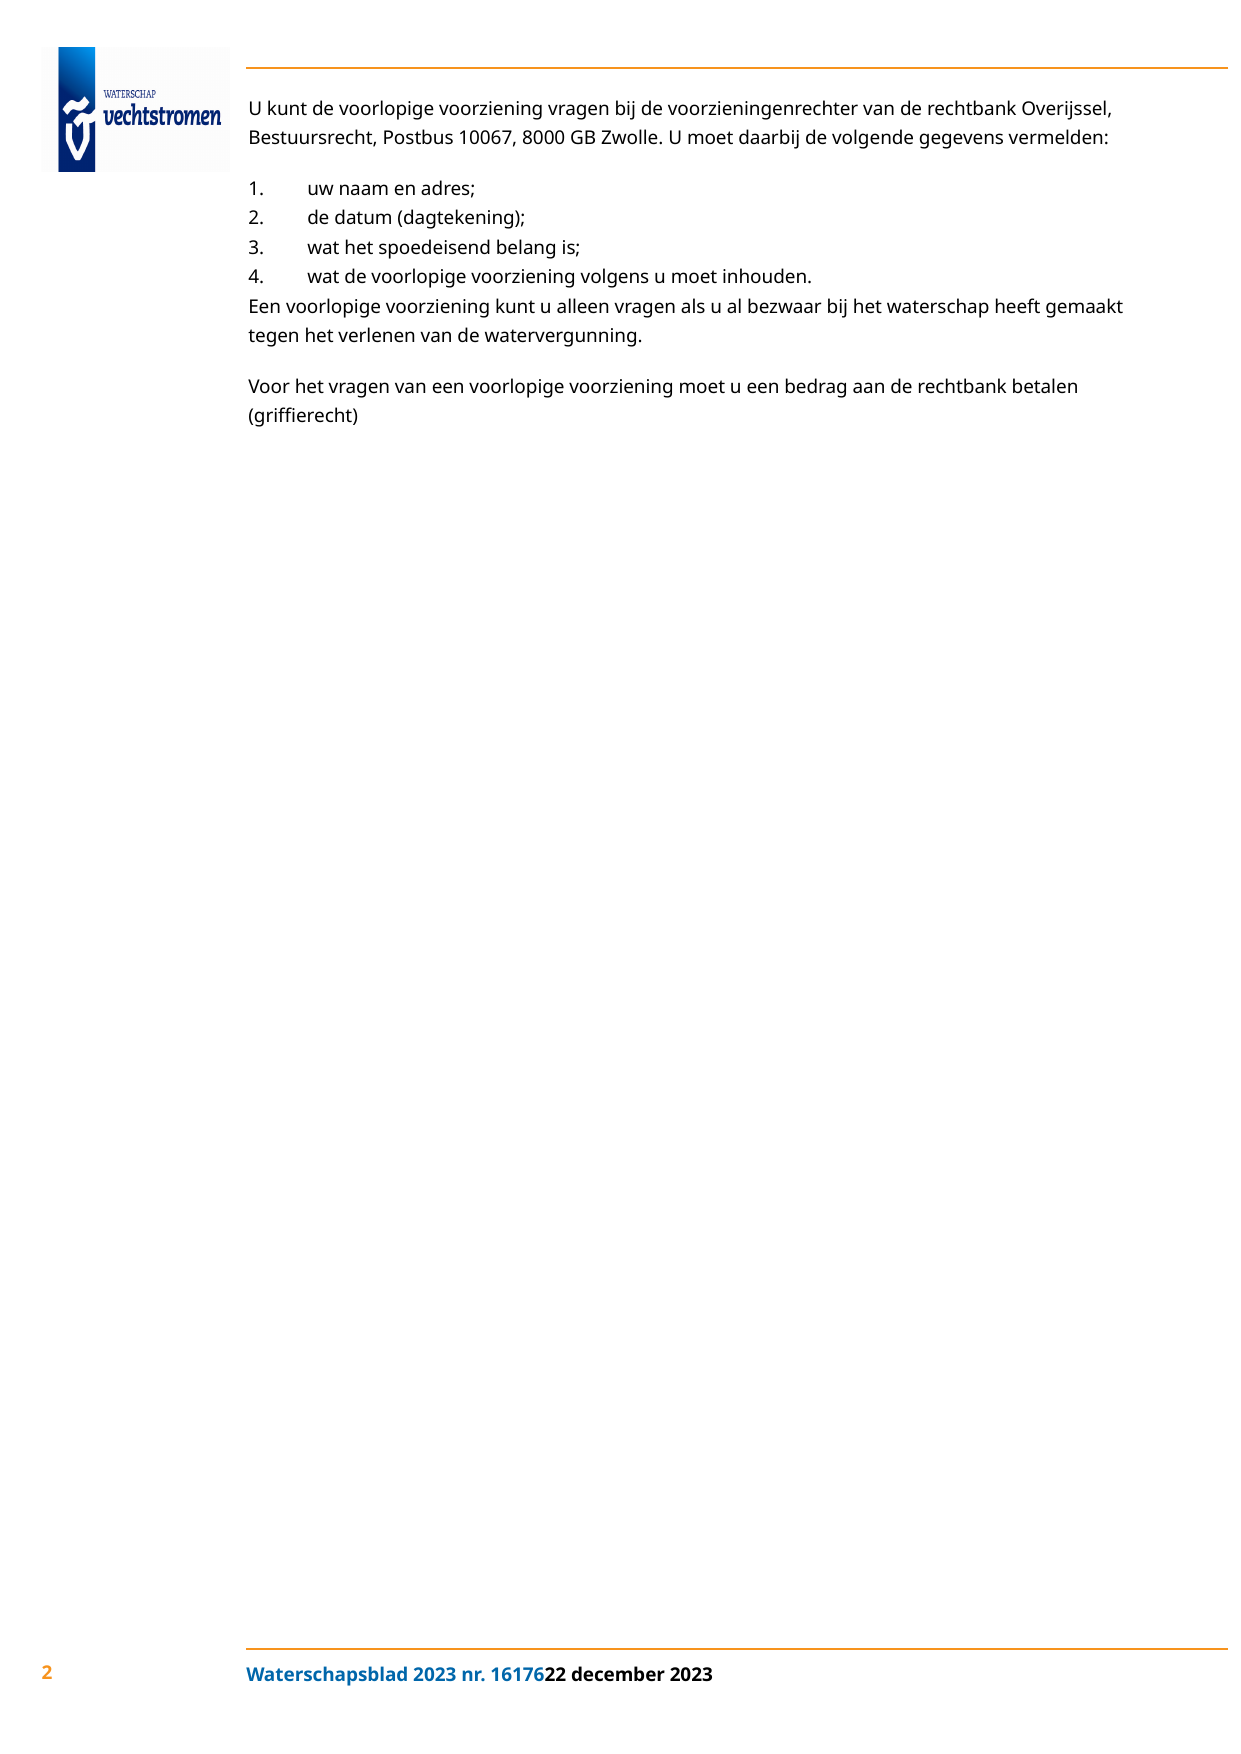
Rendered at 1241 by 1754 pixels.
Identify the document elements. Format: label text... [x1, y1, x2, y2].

list uw naam en adres; [248, 175, 1152, 201]
list wat de voorlopige voorziening volgens u moet inhouden. [248, 263, 1152, 289]
text Voor het vragen van een voorlopige voorziening moet u een bedrag aan de rechtbank betalen (griffierecht) [248, 373, 1152, 428]
picture [41, 47, 231, 172]
list wat het spoedeisend belang is; [248, 234, 1152, 260]
list de datum (dagtekening); [248, 204, 1152, 230]
text U kunt de voorlopige voorziening vragen bij de voorzieningenrechter van de rechtbank Overijssel, Bestuursrecht, Postbus 10067, 8000 GB Zwolle. U moet daarbij de volgende gegevens vermelden: [248, 95, 1152, 150]
text Een voorlopige voorziening kunt u alleen vragen als u al bezwaar bij het waterschap heeft gemaakt tegen het verlenen van de watervergunning. [248, 293, 1152, 348]
